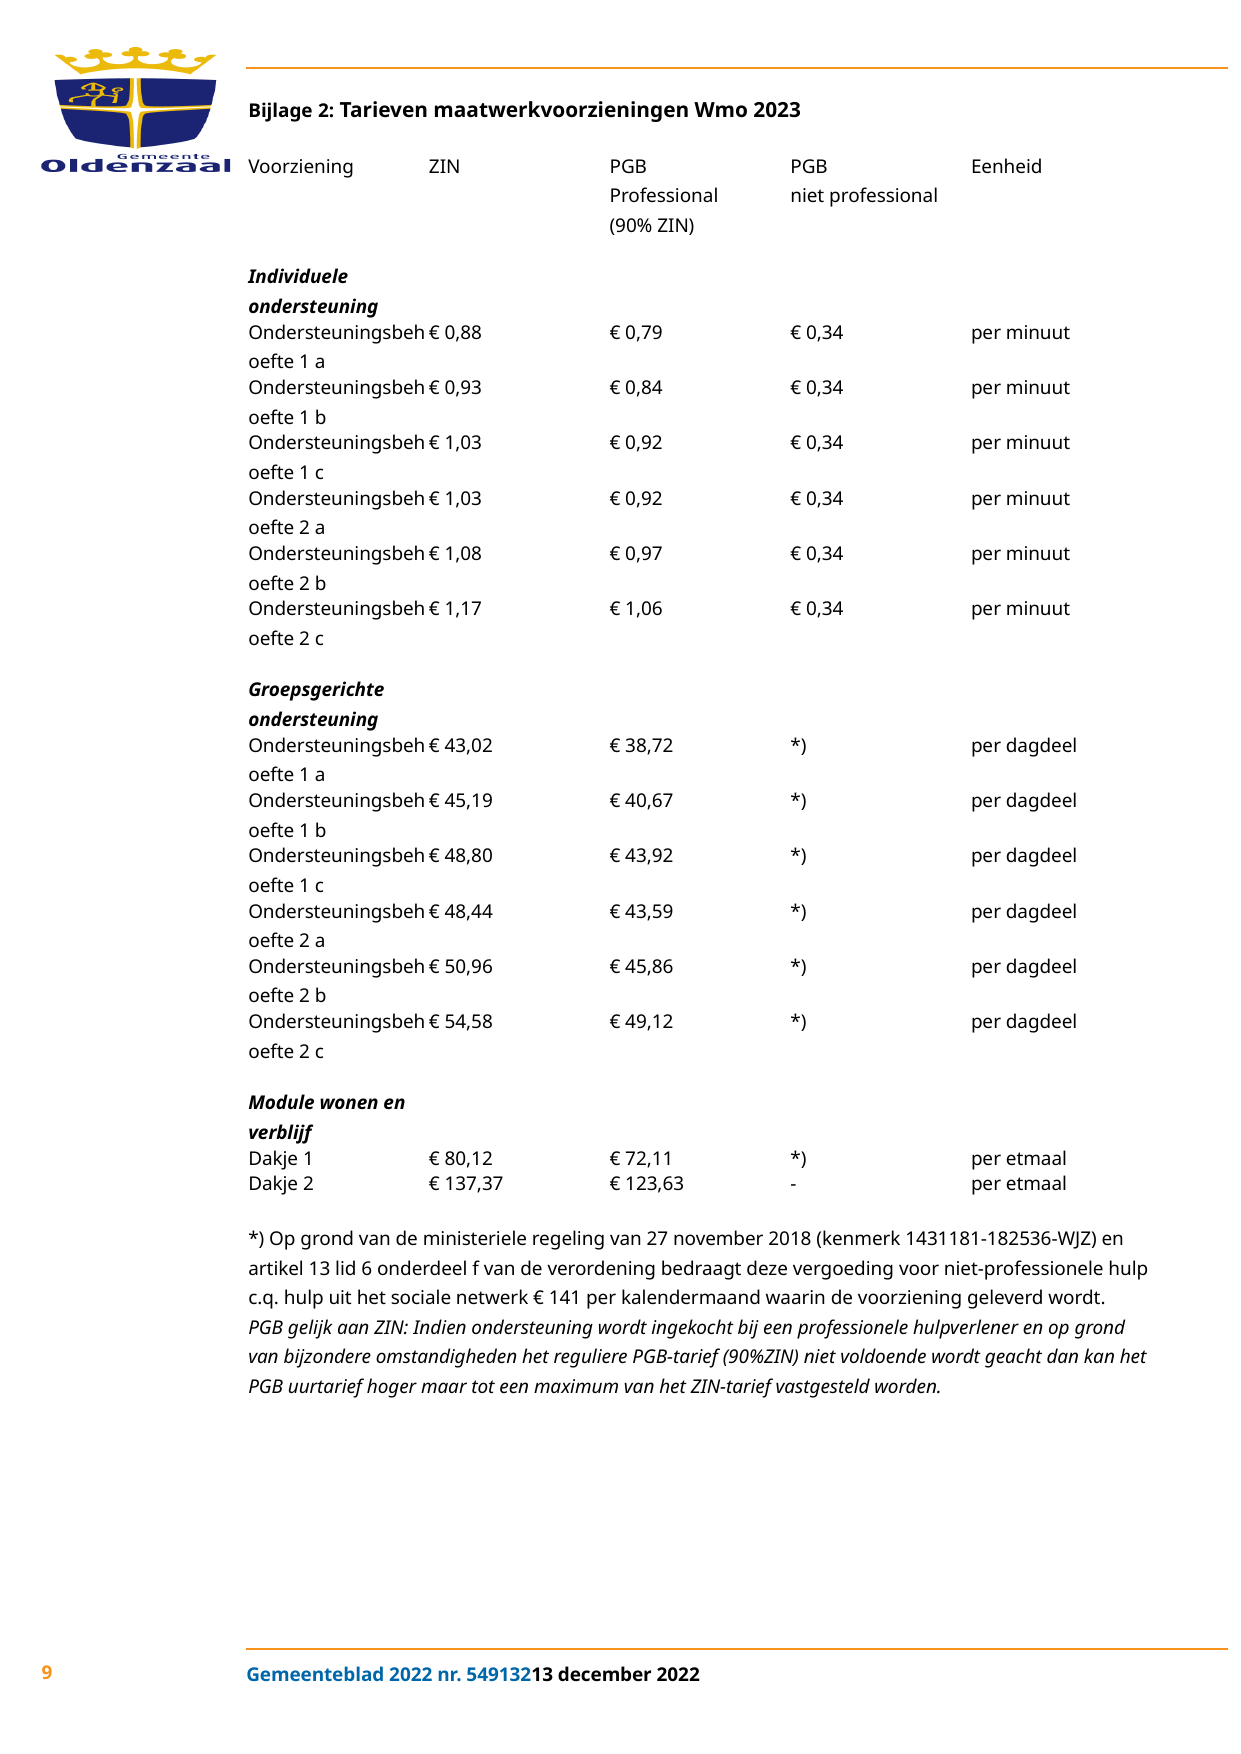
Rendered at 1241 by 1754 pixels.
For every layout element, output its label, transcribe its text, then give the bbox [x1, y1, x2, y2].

table_cell [609, 1196, 790, 1222]
table_cell per minuut [971, 596, 1152, 651]
table_cell [248, 1064, 429, 1089]
table_cell € 1,06 [609, 596, 790, 651]
table_cell per minuut [971, 319, 1152, 374]
text PGB gelijk aan ZIN: Indien ondersteuning wordt ingekocht bij een professionele hulpverlener en op grond van bijzondere omstandigheden het reguliere PGB-tarief (90%ZIN) niet voldoende wordt geacht dan kan het PGB uurtarief hoger maar tot een maximum van het ZIN-tarief vastgesteld worden. [248, 1314, 1152, 1399]
table_cell [971, 1090, 1152, 1145]
table_cell [609, 651, 790, 677]
table_cell *) [790, 732, 971, 787]
table_cell [248, 238, 429, 264]
table_cell - [790, 1171, 971, 1196]
table_cell *) [790, 843, 971, 898]
table_cell [429, 264, 609, 319]
table_cell [971, 264, 1152, 319]
table_cell per minuut [971, 540, 1152, 596]
table_cell € 0,34 [790, 596, 971, 651]
table_cell € 0,84 [609, 374, 790, 429]
table_cell € 43,92 [609, 843, 790, 898]
table_cell Ondersteuningsbehoefte 1 a [248, 732, 429, 787]
table_cell Groepsgerichte ondersteuning [248, 677, 429, 732]
table_cell € 0,97 [609, 540, 790, 596]
table_cell € 54,58 [429, 1009, 609, 1064]
table_cell per dagdeel [971, 787, 1152, 842]
table_cell Ondersteuningsbehoefte 1 b [248, 787, 429, 842]
table_cell € 0,88 [429, 319, 609, 374]
table_header ZIN [429, 153, 609, 238]
table_cell [429, 1196, 609, 1222]
table_cell [971, 677, 1152, 732]
table_cell Ondersteuningsbehoefte 1 c [248, 843, 429, 898]
table_cell per dagdeel [971, 898, 1152, 953]
table_cell € 0,79 [609, 319, 790, 374]
table_cell *) [790, 787, 971, 842]
table_cell € 1,17 [429, 596, 609, 651]
table_cell per minuut [971, 430, 1152, 485]
table_cell [790, 264, 971, 319]
table_cell € 0,34 [790, 430, 971, 485]
table_cell € 0,34 [790, 319, 971, 374]
table_cell [609, 677, 790, 732]
table_cell Ondersteuningsbehoefte 1 a [248, 319, 429, 374]
table_cell *) [790, 1009, 971, 1064]
table_cell [790, 651, 971, 677]
table_cell [971, 238, 1152, 264]
table_cell [971, 651, 1152, 677]
table_cell € 1,08 [429, 540, 609, 596]
table_cell € 72,11 [609, 1145, 790, 1171]
table_cell [248, 651, 429, 677]
table_cell [971, 1064, 1152, 1089]
table_cell [790, 1196, 971, 1222]
table_cell € 40,67 [609, 787, 790, 842]
table_cell *) [790, 898, 971, 953]
table_cell Dakje 2 [248, 1171, 429, 1196]
table_cell Ondersteuningsbehoefte 2 a [248, 898, 429, 953]
table_cell [790, 238, 971, 264]
table_cell € 0,93 [429, 374, 609, 429]
table_cell Ondersteuningsbehoefte 2 c [248, 1009, 429, 1064]
table_cell per etmaal [971, 1171, 1152, 1196]
table_header PGB niet professional [790, 153, 971, 238]
table_cell per dagdeel [971, 843, 1152, 898]
table_cell per dagdeel [971, 1009, 1152, 1064]
table_cell € 0,34 [790, 540, 971, 596]
table_header Voorziening [248, 153, 429, 238]
table_cell [429, 1064, 609, 1089]
table_cell [790, 1090, 971, 1145]
table_cell € 0,92 [609, 485, 790, 540]
table_cell [609, 1064, 790, 1089]
table_cell € 123,63 [609, 1171, 790, 1196]
table_cell [609, 264, 790, 319]
text *) Op grond van de ministeriele regeling van 27 november 2018 (kenmerk 1431181-182536-WJZ) en artikel 13 lid 6 onderdeel f van de verordening bedraagt deze vergoeding voor niet-professionele hulp c.q. hulp uit het sociale netwerk € 141 per kalendermaand waarin de voorziening geleverd wordt. [248, 1225, 1152, 1310]
table_cell Ondersteuningsbehoefte 1 c [248, 430, 429, 485]
table_cell € 43,59 [609, 898, 790, 953]
table_cell *) [790, 953, 971, 1008]
table_cell [971, 1196, 1152, 1222]
table_cell per minuut [971, 485, 1152, 540]
table_cell [609, 1090, 790, 1145]
table_cell per etmaal [971, 1145, 1152, 1171]
table_cell € 43,02 [429, 732, 609, 787]
table_header PGB Professional (90% ZIN) [609, 153, 790, 238]
table_cell € 45,19 [429, 787, 609, 842]
table_cell Ondersteuningsbehoefte 2 b [248, 953, 429, 1008]
table_cell [429, 1090, 609, 1145]
table_cell € 1,03 [429, 430, 609, 485]
table_cell per minuut [971, 374, 1152, 429]
table_cell € 1,03 [429, 485, 609, 540]
table_cell [609, 238, 790, 264]
table_cell € 0,92 [609, 430, 790, 485]
table_cell € 45,86 [609, 953, 790, 1008]
table_cell € 0,34 [790, 374, 971, 429]
table_cell [429, 651, 609, 677]
table_cell [248, 1196, 429, 1222]
table_cell € 137,37 [429, 1171, 609, 1196]
table_cell [790, 677, 971, 732]
table_cell Individuele ondersteuning [248, 264, 429, 319]
table_cell € 48,80 [429, 843, 609, 898]
table_cell Dakje 1 [248, 1145, 429, 1171]
table_cell € 50,96 [429, 953, 609, 1008]
table_cell [429, 677, 609, 732]
table_cell Ondersteuningsbehoefte 2 b [248, 540, 429, 596]
table_cell € 0,34 [790, 485, 971, 540]
table_cell € 48,44 [429, 898, 609, 953]
table_cell € 38,72 [609, 732, 790, 787]
table_cell *) [790, 1145, 971, 1171]
table_cell [790, 1064, 971, 1089]
table_cell Ondersteuningsbehoefte 2 a [248, 485, 429, 540]
table_cell Ondersteuningsbehoefte 2 c [248, 596, 429, 651]
table_cell [429, 238, 609, 264]
table_cell per dagdeel [971, 732, 1152, 787]
text Bijlage 2: Tarieven maatwerkvoorzieningen Wmo 2023 [248, 95, 1152, 123]
table_cell € 49,12 [609, 1009, 790, 1064]
picture [41, 47, 231, 172]
table_header Eenheid [971, 153, 1152, 238]
table_cell per dagdeel [971, 953, 1152, 1008]
table_cell € 80,12 [429, 1145, 609, 1171]
table_cell Module wonen en verblijf [248, 1090, 429, 1145]
table_cell Ondersteuningsbehoefte 1 b [248, 374, 429, 429]
